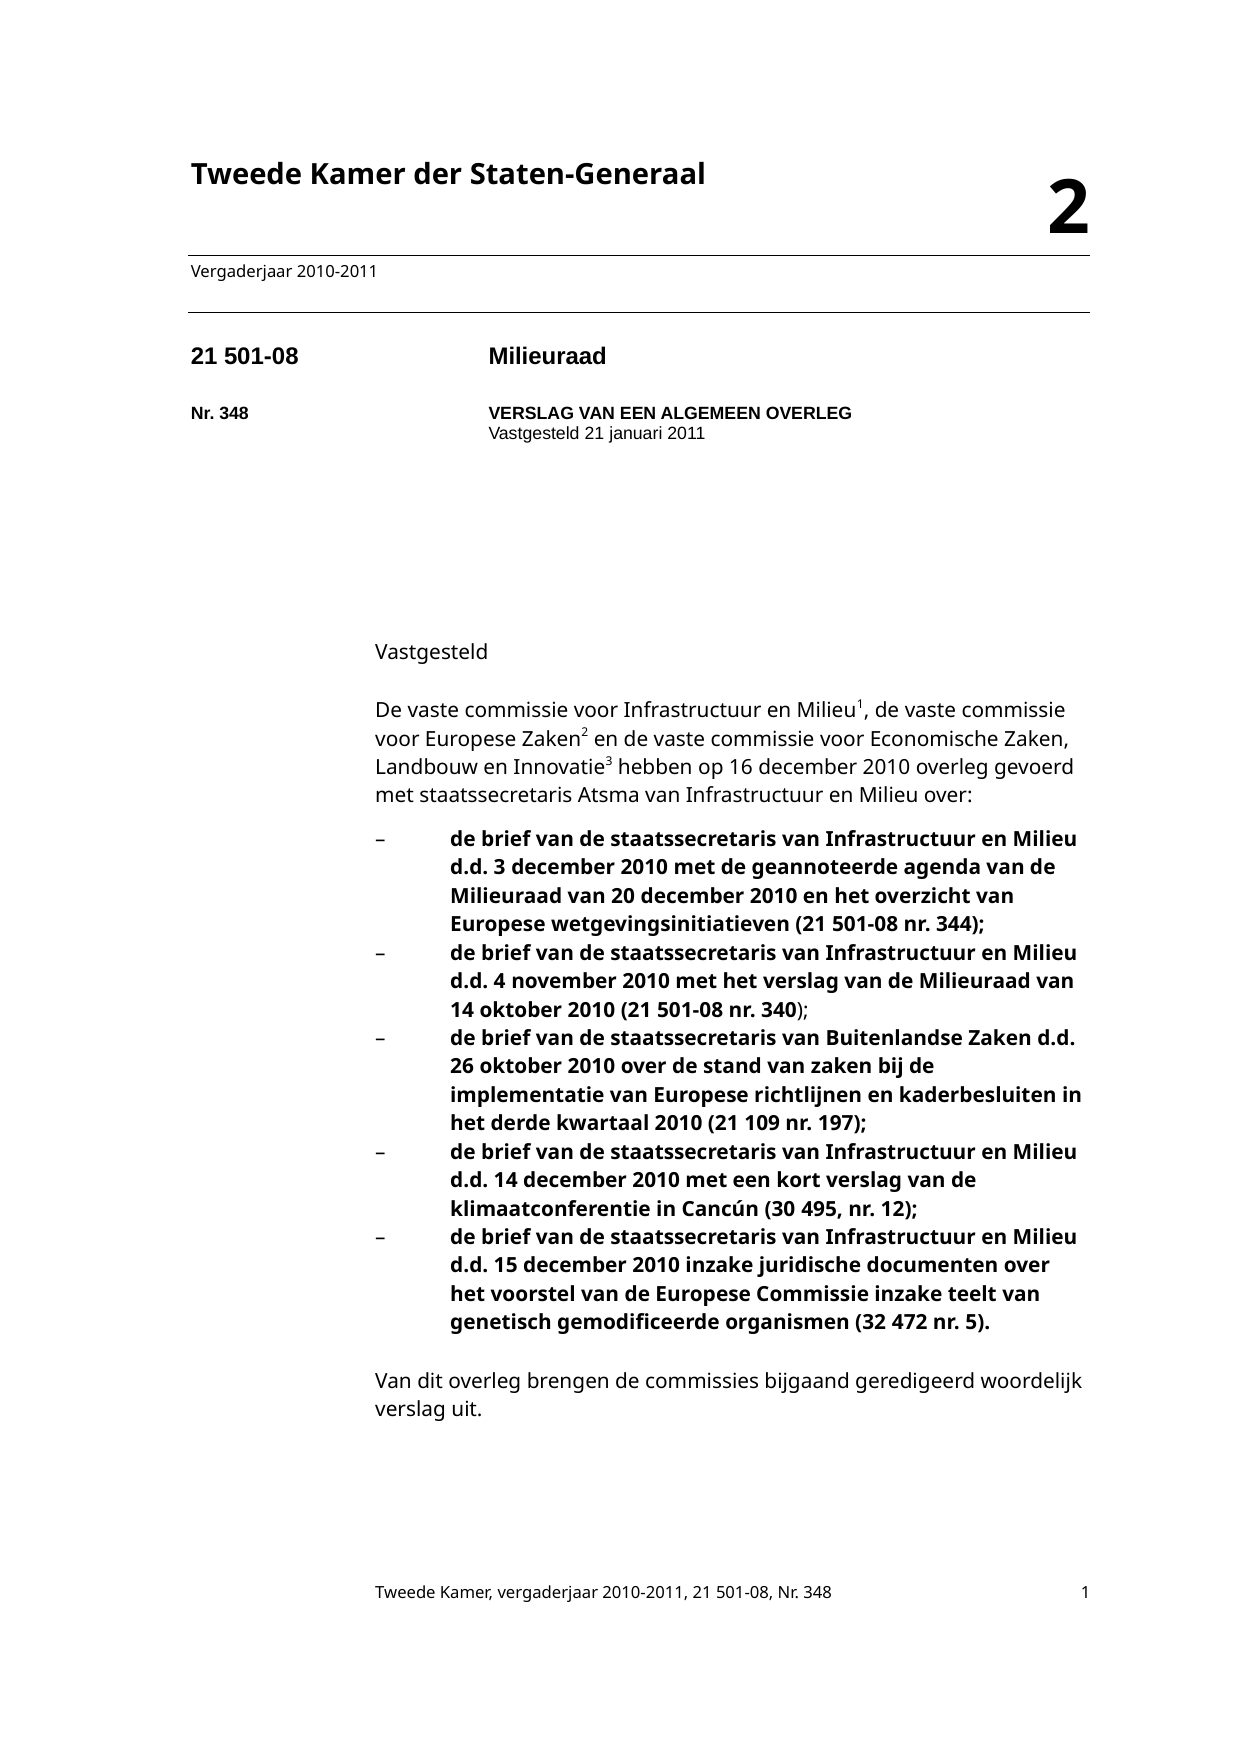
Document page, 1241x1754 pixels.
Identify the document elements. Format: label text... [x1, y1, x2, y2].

text De vaste commissie voor Infrastructuur en Milieu, de vaste commissie voor Europese Zaken en de vaste commissie voor Economische Zaken, Landbouw en Innovatie hebben op 16 december 2010 overleg gevoerd met staatssecretaris Atsma van Infrastructuur en Milieu over: [375, 695, 1090, 809]
list de brief van de staatssecretaris van Infrastructuur en Milieu d.d. 15 december 2010 inzake juridische documenten over het voorstel van de Europese Commissie inzake teelt van genetisch gemodificeerde organismen (32 472 nr. 5). [375, 1222, 1090, 1336]
table_cell [188, 313, 485, 339]
table_cell VERSLAG VAN EEN ALGEMEEN OVERLEG Vastgesteld 21 januari 2011 [485, 399, 1090, 518]
table_cell Milieuraad [485, 339, 1090, 399]
table_cell Nr. 348 [188, 399, 485, 518]
list de brief van de staatssecretaris van Infrastructuur en Milieu d.d. 4 november 2010 met het verslag van de Milieuraad van 14 oktober 2010 (21 501-08 nr. 340); [375, 938, 1090, 1023]
table_cell [485, 256, 1090, 312]
text Vastgesteld [375, 637, 1090, 665]
list de brief van de staatssecretaris van Buitenlandse Zaken d.d. 26 oktober 2010 over de stand van zaken bij de implementatie van Europese richtlijnen en kaderbesluiten in het derde kwartaal 2010 (21 109 nr. 197); [375, 1023, 1090, 1137]
list de brief van de staatssecretaris van Infrastructuur en Milieu d.d. 3 december 2010 met de geannoteerde agenda van de Milieuraad van 20 december 2010 en het overzicht van Europese wetgevingsinitiatieven (21 501-08 nr. 344); [375, 824, 1090, 938]
table_header 2 [910, 150, 1090, 255]
list de brief van de staatssecretaris van Infrastructuur en Milieu d.d. 14 december 2010 met een kort verslag van de klimaatconferentie in Cancún (30 495, nr. 12); [375, 1137, 1090, 1222]
table_cell [485, 313, 1090, 339]
table_cell 21 501-08 [188, 339, 485, 399]
table_cell Vergaderjaar 2010-2011 [188, 256, 485, 312]
text Van dit overleg brengen de commissies bijgaand geredigeerd woordelijk verslag uit. [375, 1366, 1090, 1423]
table_header Tweede Kamer der Staten-Generaal [188, 150, 909, 255]
